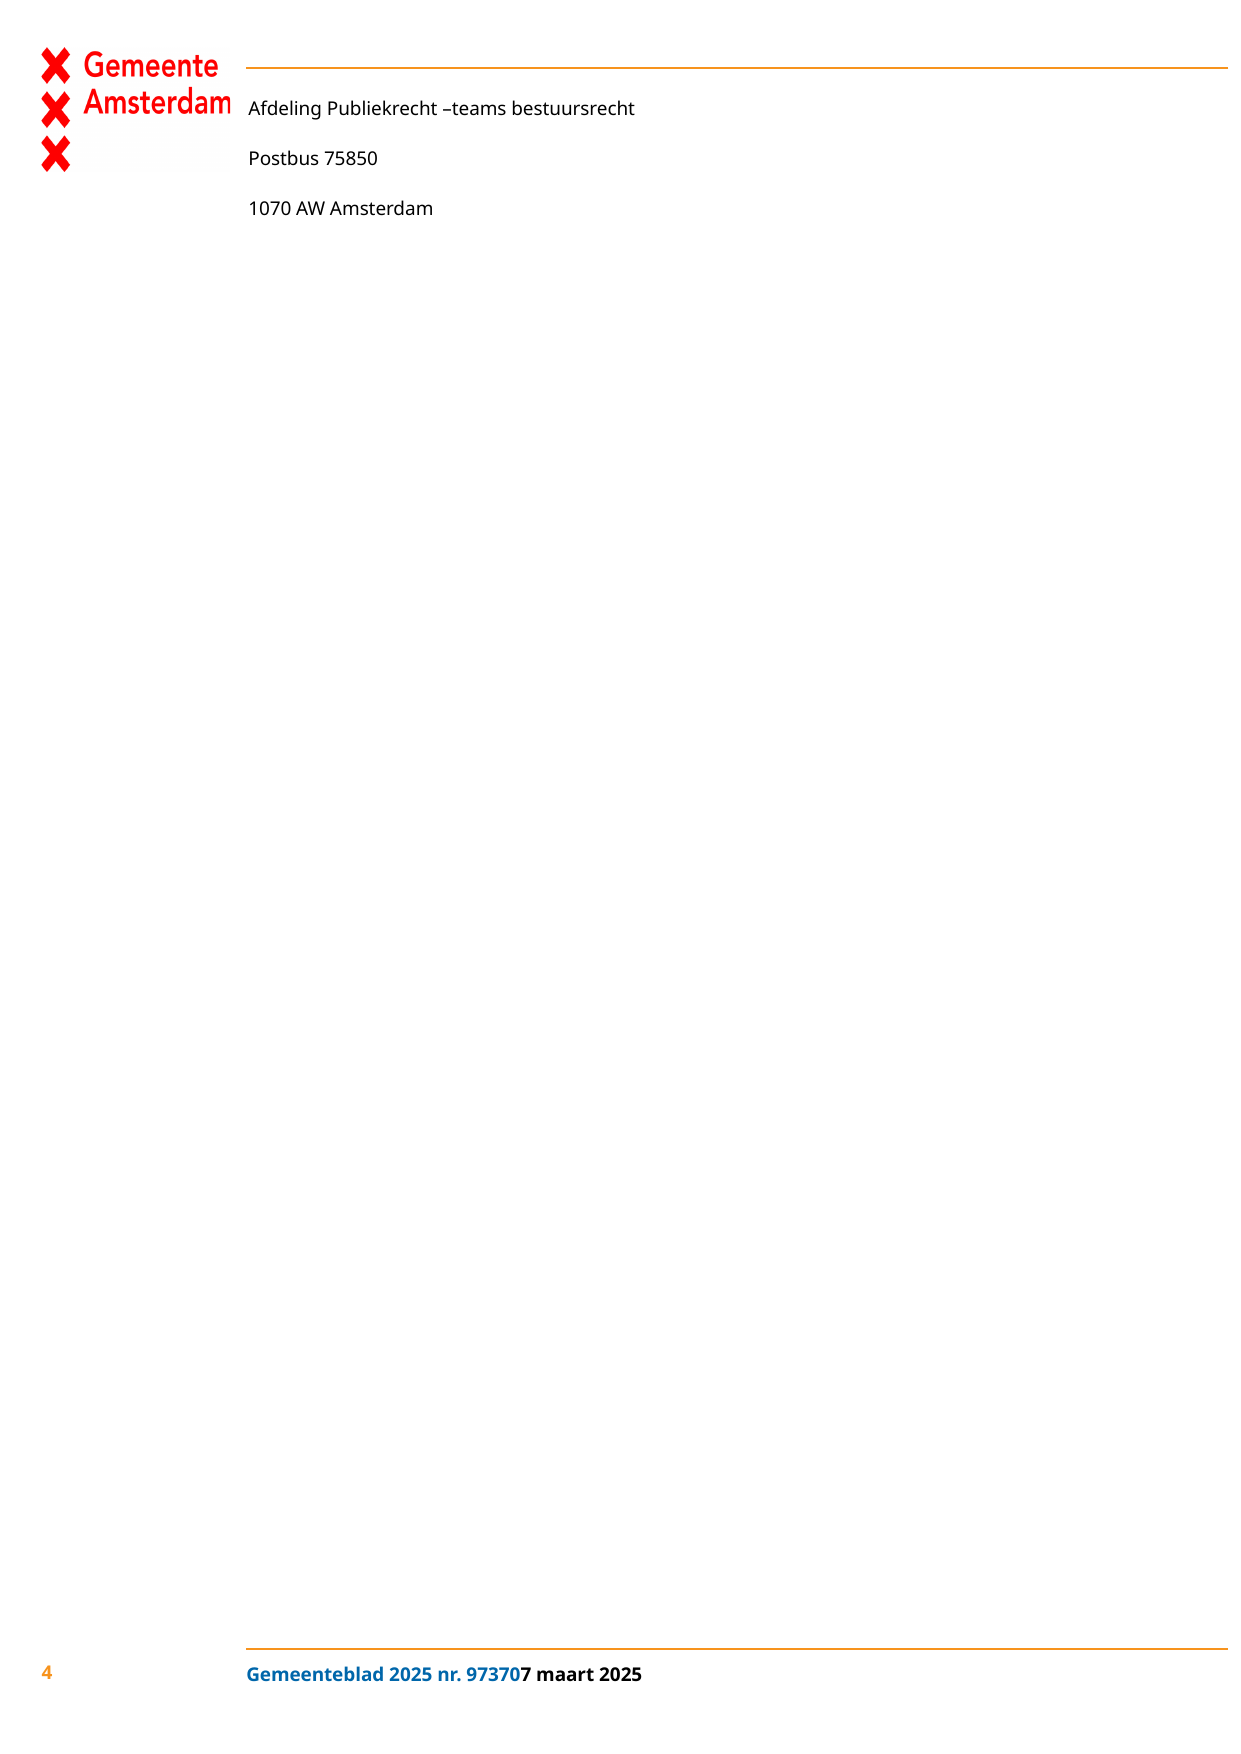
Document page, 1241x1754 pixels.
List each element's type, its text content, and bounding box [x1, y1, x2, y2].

text 1070 AW Amsterdam [248, 196, 1152, 221]
text Postbus 75850 [248, 145, 1152, 171]
text Afdeling Publiekrecht –teams bestuursrecht [248, 95, 1152, 121]
picture [41, 47, 231, 172]
